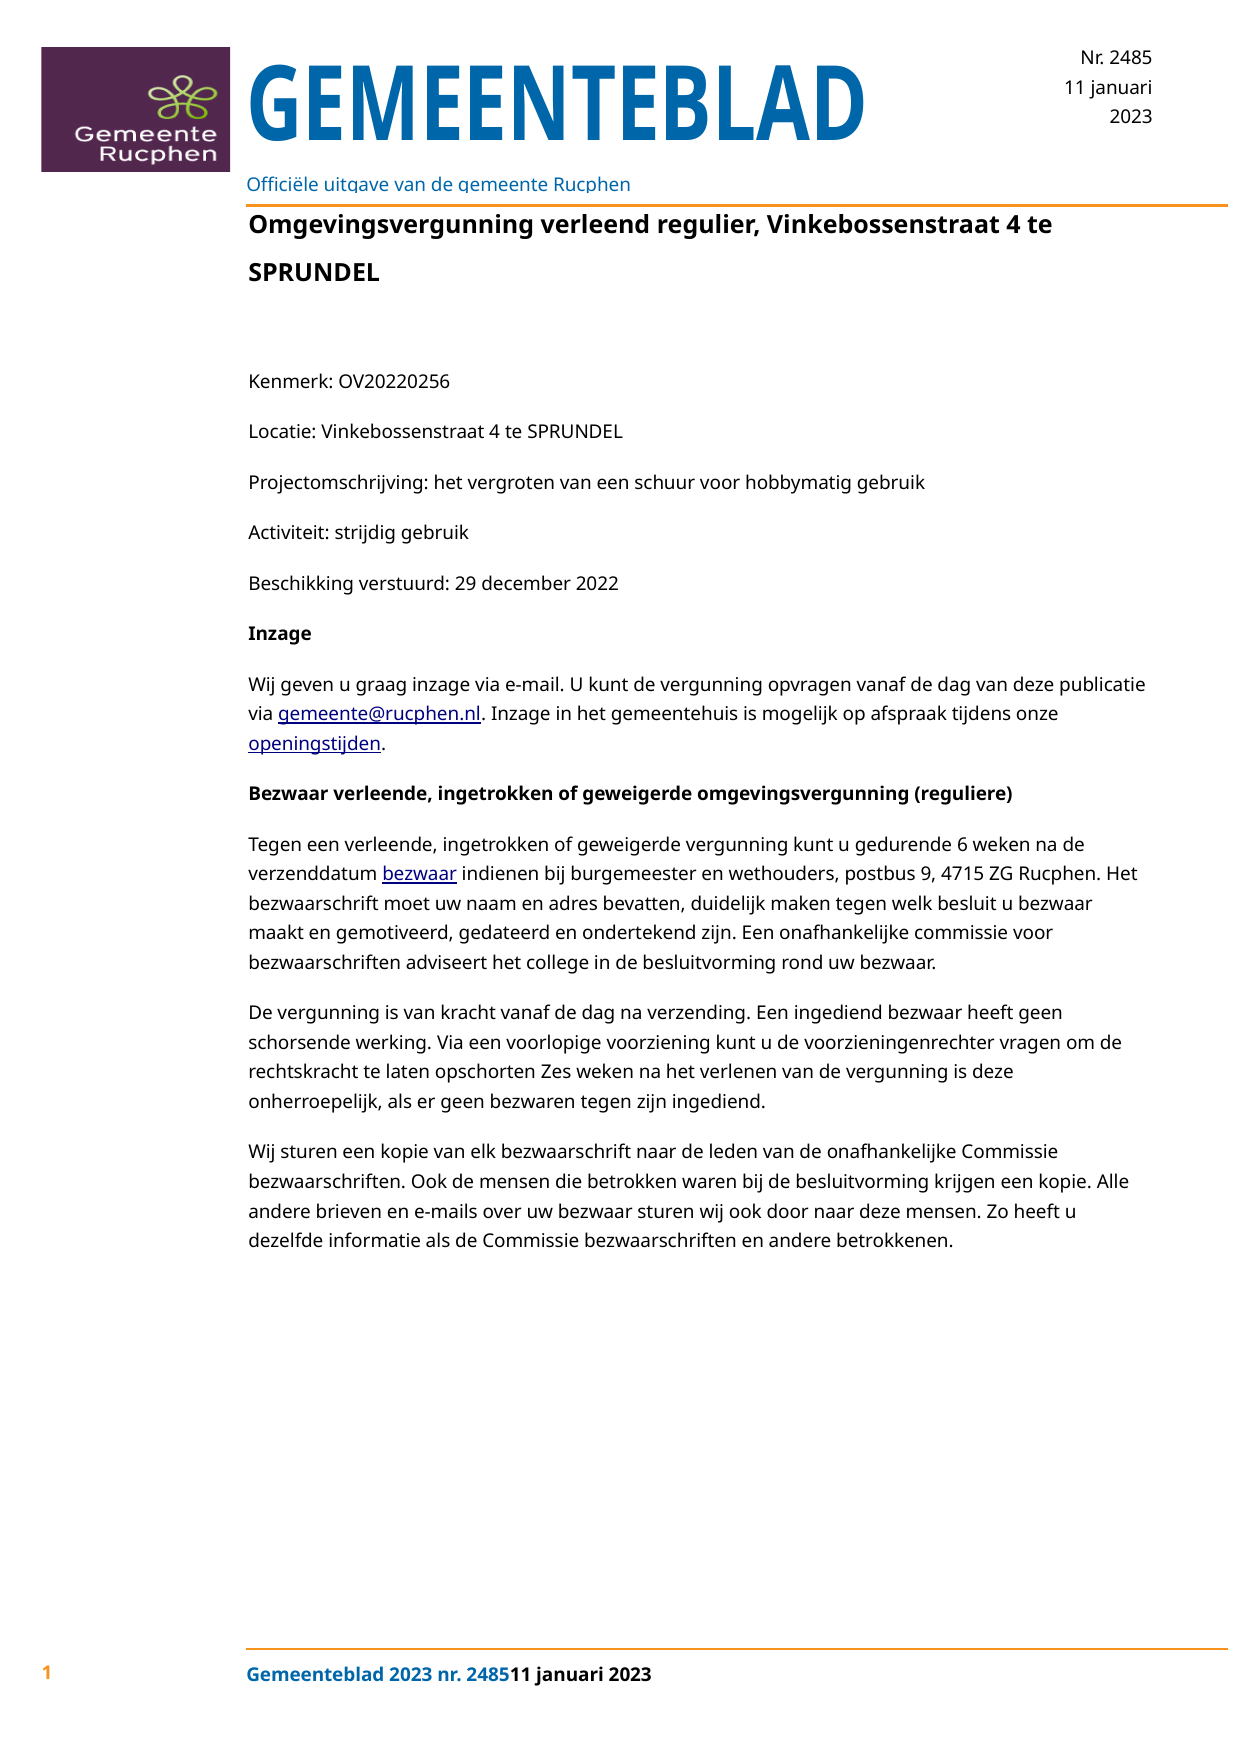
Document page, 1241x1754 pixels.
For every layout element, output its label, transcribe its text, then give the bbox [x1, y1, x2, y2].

text Projectomschrijving: het vergroten van een schuur voor hobbymatig gebruik [248, 469, 1152, 495]
text Tegen een verleende, ingetrokken of geweigerde vergunning kunt u gedurende 6 weken na de verzenddatum bezwaar indienen bij burgemeester en wethouders, postbus 9, 4715 ZG Rucphen. Het bezwaarschrift moet uw naam en adres bevatten, duidelijk maken tegen welk besluit u bezwaar maakt en gemotiveerd, gedateerd en ondertekend zijn. Een onafhankelijke commissie voor bezwaarschriften adviseert het college in de besluitvorming rond uw bezwaar. [248, 831, 1152, 975]
text Kenmerk: OV20220256 [248, 368, 1152, 394]
text Inzage [248, 620, 1152, 646]
text Beschikking verstuurd: 29 december 2022 [248, 570, 1152, 596]
text Wij sturen een kopie van elk bezwaarschrift naar de leden van de onafhankelijke Commissie bezwaarschriften. Ook de mensen die betrokken waren bij de besluitvorming krijgen een kopie. Alle andere brieven en e-mails over uw bezwaar sturen wij ook door naar deze mensen. Zo heeft u dezelfde informatie als de Commissie bezwaarschriften en andere betrokkenen. [248, 1139, 1152, 1253]
text Bezwaar verleende, ingetrokken of geweigerde omgevingsvergunning (reguliere) [248, 780, 1152, 806]
text De vergunning is van kracht vanaf de dag na verzending. Een ingediend bezwaar heeft geen schorsende werking. Via een voorlopige voorziening kunt u de voorzieningenrechter vragen om de rechtskracht te laten opschorten Zes weken na het verlenen van de vergunning is deze onherroepelijk, als er geen bezwaren tegen zijn ingediend. [248, 999, 1152, 1114]
text Wij geven u graag inzage via e-mail. U kunt de vergunning opvragen vanaf de dag van deze publicatie via gemeente@rucphen.nl. Inzage in het gemeentehuis is mogelijk op afspraak tijdens onze openingstijden. [248, 671, 1152, 756]
text Locatie: Vinkebossenstraat 4 te SPRUNDEL [248, 419, 1152, 444]
text Activiteit: strijdig gebruik [248, 519, 1152, 545]
text Omgevingsvergunning verleend regulier, Vinkebossenstraat 4 te SPRUNDEL [248, 207, 1152, 288]
picture [41, 47, 231, 172]
